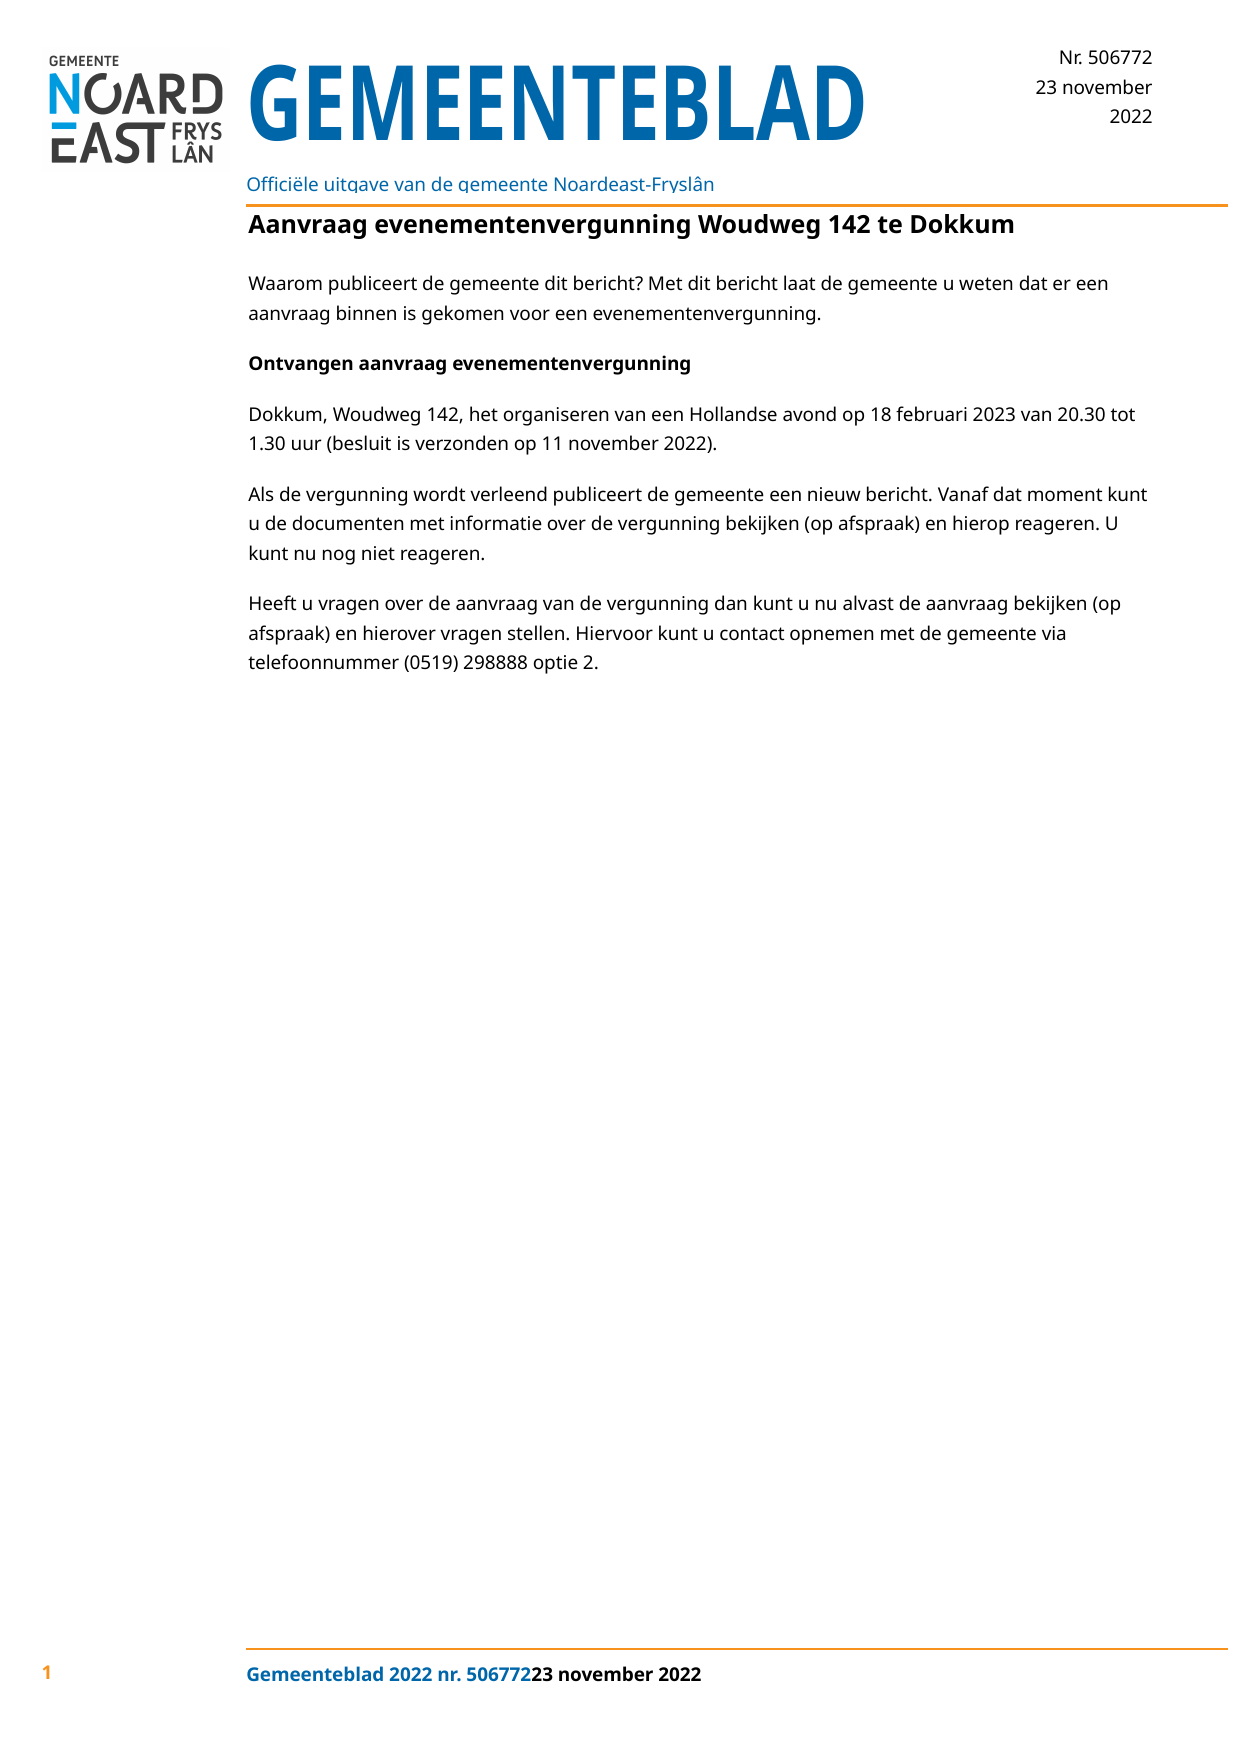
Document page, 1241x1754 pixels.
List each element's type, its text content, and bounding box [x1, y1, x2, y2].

text Als de vergunning wordt verleend publiceert de gemeente een nieuw bericht. Vanaf dat moment kunt u de documenten met informatie over de vergunning bekijken (op afspraak) en hierop reageren. U kunt nu nog niet reageren. [248, 481, 1152, 566]
picture [41, 47, 231, 172]
text Ontvangen aanvraag evenementenvergunning [248, 350, 1152, 376]
text Aanvraag evenementenvergunning Woudweg 142 te Dokkum [248, 207, 1152, 241]
text Dokkum, Woudweg 142, het organiseren van een Hollandse avond op 18 februari 2023 van 20.30 tot 1.30 uur (besluit is verzonden op 11 november 2022). [248, 401, 1152, 456]
text Heeft u vragen over de aanvraag van de vergunning dan kunt u nu alvast de aanvraag bekijken (op afspraak) en hierover vragen stellen. Hiervoor kunt u contact opnemen met de gemeente via telefoonnummer (0519) 298888 optie 2. [248, 590, 1152, 675]
text Waarom publiceert de gemeente dit bericht? Met dit bericht laat de gemeente u weten dat er een aanvraag binnen is gekomen voor een evenementenvergunning. [248, 270, 1152, 326]
